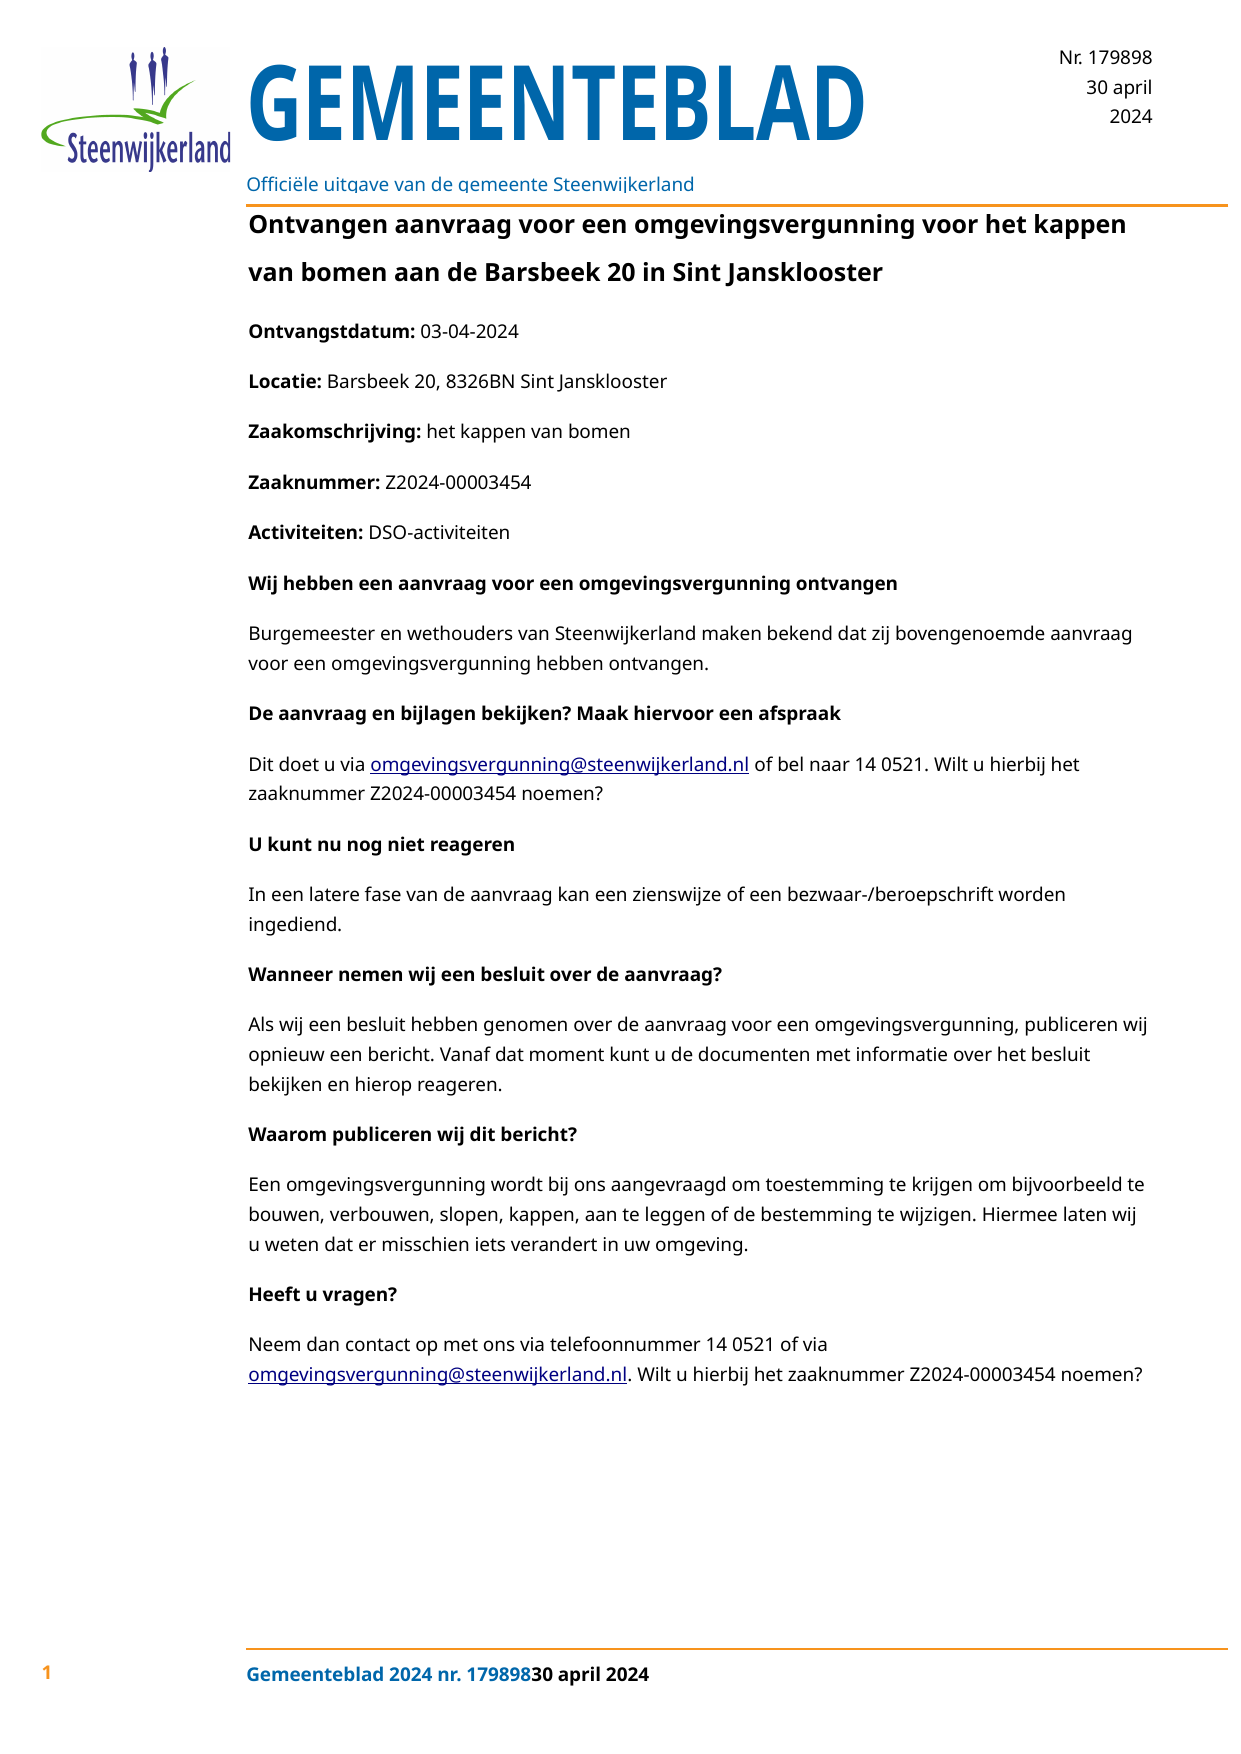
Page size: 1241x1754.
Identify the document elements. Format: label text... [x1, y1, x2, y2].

text Ontvangen aanvraag voor een omgevingsvergunning voor het kappen van bomen aan de Barsbeek 20 in Sint Jansklooster [248, 207, 1152, 288]
text Activiteiten: DSO-activiteiten [248, 519, 1152, 545]
text Dit doet u via omgevingsvergunning@steenwijkerland.nl of bel naar 14 0521. Wilt u hierbij het zaaknummer Z2024-00003454 noemen? [248, 751, 1152, 806]
text De aanvraag en bijlagen bekijken? Maak hiervoor een afspraak [248, 700, 1152, 726]
text Zaakomschrijving: het kappen van bomen [248, 419, 1152, 444]
text Wij hebben een aanvraag voor een omgevingsvergunning ontvangen [248, 570, 1152, 596]
text Wanneer nemen wij een besluit over de aanvraag? [248, 961, 1152, 987]
text Een omgevingsvergunning wordt bij ons aangevraagd om toestemming te krijgen om bijvoorbeeld te bouwen, verbouwen, slopen, kappen, aan te leggen of de bestemming te wijzigen. Hiermee laten wij u weten dat er misschien iets verandert in uw omgeving. [248, 1172, 1152, 1257]
picture [41, 47, 231, 172]
text Als wij een besluit hebben genomen over de aanvraag voor een omgevingsvergunning, publiceren wij opnieuw een bericht. Vanaf dat moment kunt u de documenten met informatie over het besluit bekijken en hierop reageren. [248, 1012, 1152, 1097]
text Burgemeester en wethouders van Steenwijkerland maken bekend dat zij bovengenoemde aanvraag voor een omgevingsvergunning hebben ontvangen. [248, 620, 1152, 676]
text Neem dan contact op met ons via telefoonnummer 14 0521 of via omgevingsvergunning@steenwijkerland.nl. Wilt u hierbij het zaaknummer Z2024-00003454 noemen? [248, 1332, 1152, 1387]
text Ontvangstdatum: 03-04-2024 [248, 318, 1152, 344]
text Locatie: Barsbeek 20, 8326BN Sint Jansklooster [248, 368, 1152, 394]
text Waarom publiceren wij dit bericht? [248, 1121, 1152, 1147]
text U kunt nu nog niet reageren [248, 831, 1152, 857]
text In een latere fase van de aanvraag kan een zienswijze of een bezwaar-/beroepschrift worden ingediend. [248, 881, 1152, 937]
text Heeft u vragen? [248, 1281, 1152, 1307]
text Zaaknummer: Z2024-00003454 [248, 469, 1152, 495]
